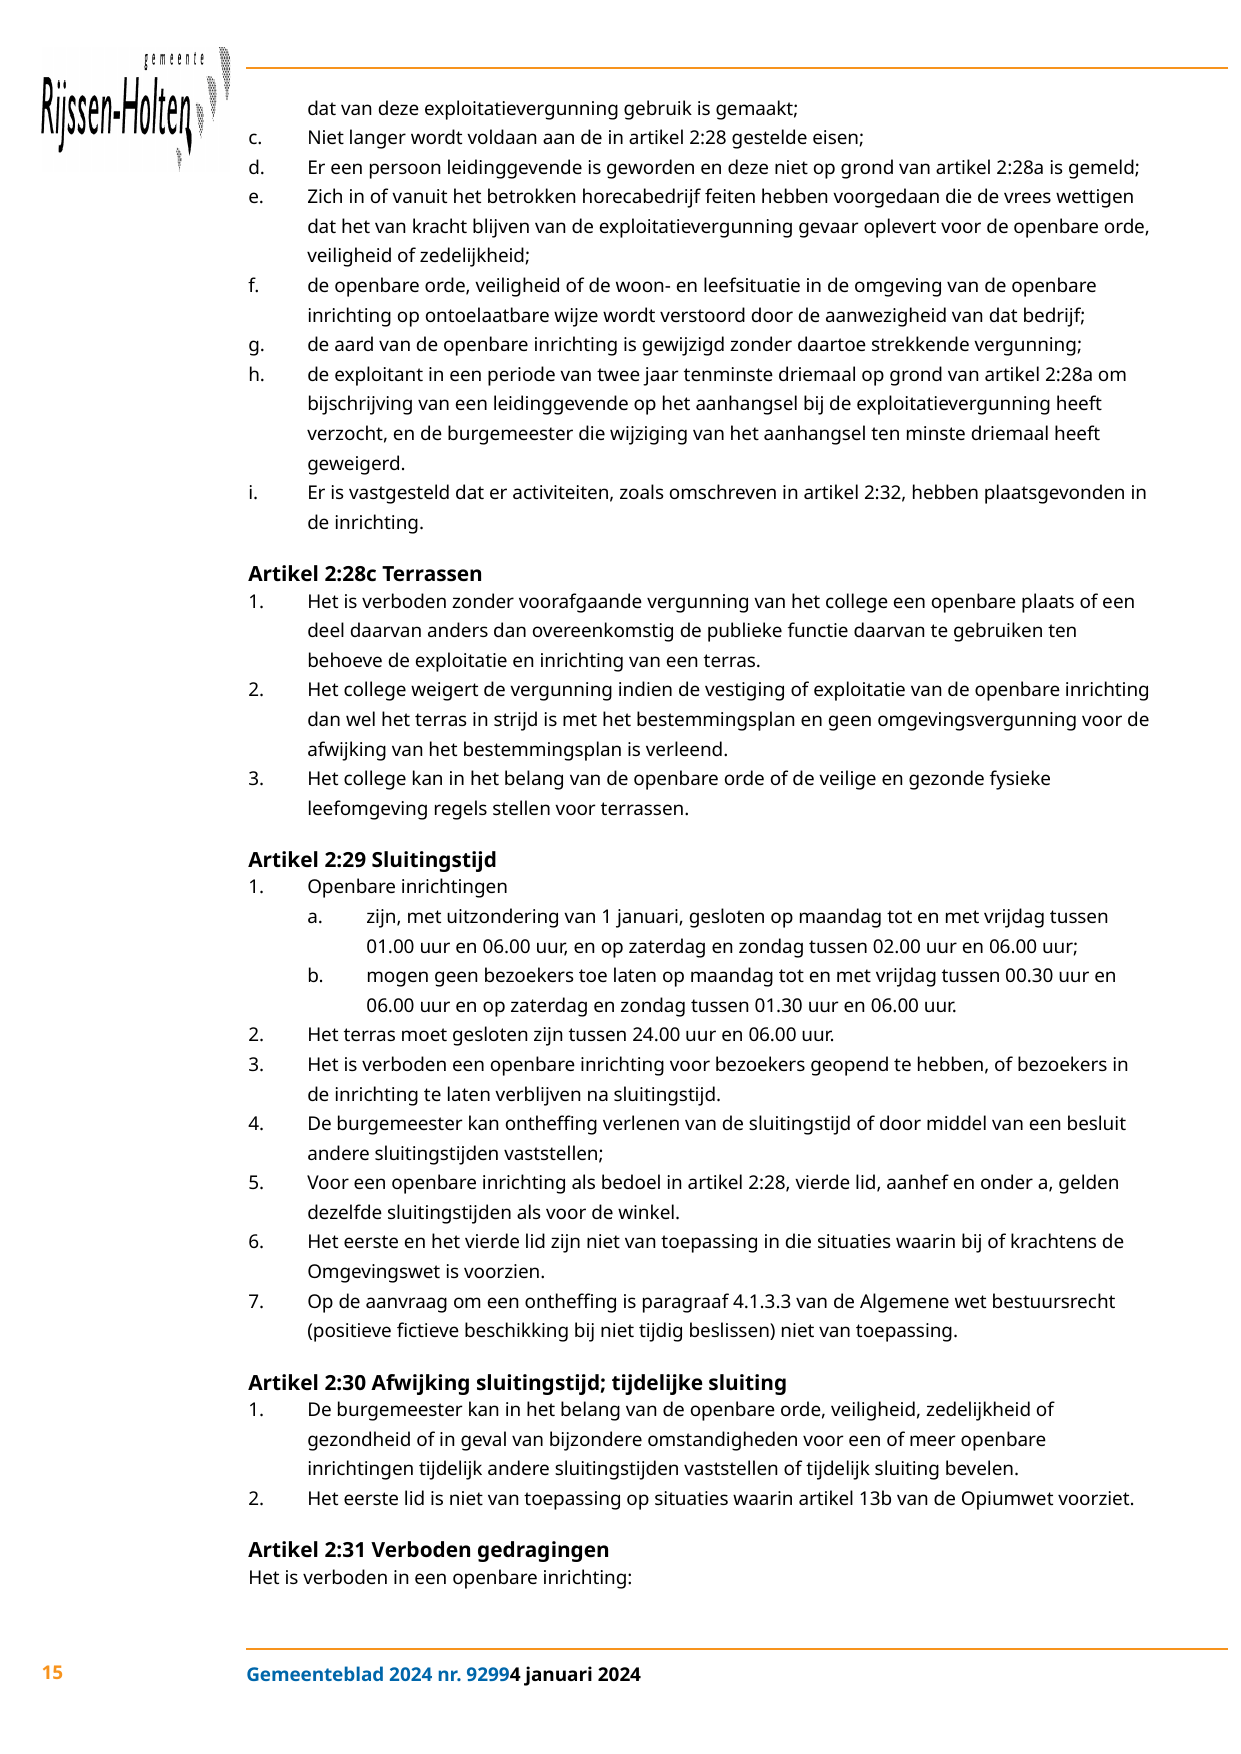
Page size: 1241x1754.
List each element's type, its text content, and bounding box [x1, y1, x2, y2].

list Het is verboden een openbare inrichting voor bezoekers geopend te hebben, of bezoekers in de inrichting te laten verblijven na sluitingstijd. [248, 1051, 1152, 1107]
list de openbare orde, veiligheid of de woon- en leefsituatie in de omgeving van de openbare inrichting op ontoelaatbare wijze wordt verstoord door de aanwezigheid van dat bedrijf; [248, 272, 1152, 328]
list Zich in of vanuit het betrokken horecabedrijf feiten hebben voorgedaan die de vrees wettigen dat het van kracht blijven van de exploitatievergunning gevaar oplevert voor de openbare orde, veiligheid of zedelijkheid; [248, 183, 1152, 268]
list Het eerste en het vierde lid zijn niet van toepassing in die situaties waarin bij of krachtens de Omgevingswet is voorzien. [248, 1229, 1152, 1284]
list Het is verboden zonder voorafgaande vergunning van het college een openbare plaats of een deel daarvan anders dan overeenkomstig de publieke functie daarvan te gebruiken ten behoeve de exploitatie en inrichting van een terras. [248, 588, 1152, 673]
list Er is vastgesteld dat er activiteiten, zoals omschreven in artikel 2:32, hebben plaatsgevonden in de inrichting. [248, 479, 1152, 535]
text Artikel 2:29 Sluitingstijd [248, 845, 1152, 874]
list zijn, met uitzondering van 1 januari, gesloten op maandag tot en met vrijdag tussen 01.00 uur en 06.00 uur, en op zaterdag en zondag tussen 02.00 uur en 06.00 uur; [307, 903, 1152, 959]
text Het is verboden in een openbare inrichting: [248, 1564, 1152, 1590]
list Er een persoon leidinggevende is geworden en deze niet op grond van artikel 2:28a is gemeld; [248, 154, 1152, 180]
list Openbare inrichtingen [248, 874, 1152, 899]
list Voor een openbare inrichting als bedoel in artikel 2:28, vierde lid, aanhef en onder a, gelden dezelfde sluitingstijden als voor de winkel. [248, 1169, 1152, 1225]
list Niet langer wordt voldaan aan de in artikel 2:28 gestelde eisen; [248, 124, 1152, 150]
list Het college kan in het belang van de openbare orde of de veilige en gezonde fysieke leefomgeving regels stellen voor terrassen. [248, 765, 1152, 821]
text Artikel 2:31 Verboden gedragingen [248, 1536, 1152, 1564]
text Artikel 2:28c Terrassen [248, 559, 1152, 588]
list De burgemeester kan in het belang van de openbare orde, veiligheid, zedelijkheid of gezondheid of in geval van bijzondere omstandigheden voor een of meer openbare inrichtingen tijdelijk andere sluitingstijden vaststellen of tijdelijk sluiting bevelen. [248, 1396, 1152, 1481]
list de exploitant in een periode van twee jaar tenminste driemaal op grond van artikel 2:28a om bijschrijving van een leidinggevende op het aanhangsel bij de exploitatievergunning heeft verzocht, en de burgemeester die wijziging van het aanhangsel ten minste driemaal heeft geweigerd. [248, 361, 1152, 476]
text Artikel 2:30 Afwijking sluitingstijd; tijdelijke sluiting [248, 1368, 1152, 1396]
list Het college weigert de vergunning indien de vestiging of exploitatie van de openbare inrichting dan wel het terras in strijd is met het bestemmingsplan en geen omgevingsvergunning voor de afwijking van het bestemmingsplan is verleend. [248, 677, 1152, 761]
list dat van deze exploitatievergunning gebruik is gemaakt; [248, 95, 1152, 121]
picture [41, 47, 231, 172]
list Op de aanvraag om een ontheffing is paragraaf 4.1.3.3 van de Algemene wet bestuursrecht (positieve fictieve beschikking bij niet tijdig beslissen) niet van toepassing. [248, 1288, 1152, 1343]
list Het terras moet gesloten zijn tussen 24.00 uur en 06.00 uur. [248, 1022, 1152, 1047]
list Het eerste lid is niet van toepassing op situaties waarin artikel 13b van de Opiumwet voorziet. [248, 1485, 1152, 1511]
list de aard van de openbare inrichting is gewijzigd zonder daartoe strekkende vergunning; [248, 331, 1152, 357]
list mogen geen bezoekers toe laten op maandag tot en met vrijdag tussen 00.30 uur en 06.00 uur en op zaterdag en zondag tussen 01.30 uur en 06.00 uur. [307, 962, 1152, 1018]
list De burgemeester kan ontheffing verlenen van de sluitingstijd of door middel van een besluit andere sluitingstijden vaststellen; [248, 1110, 1152, 1166]
